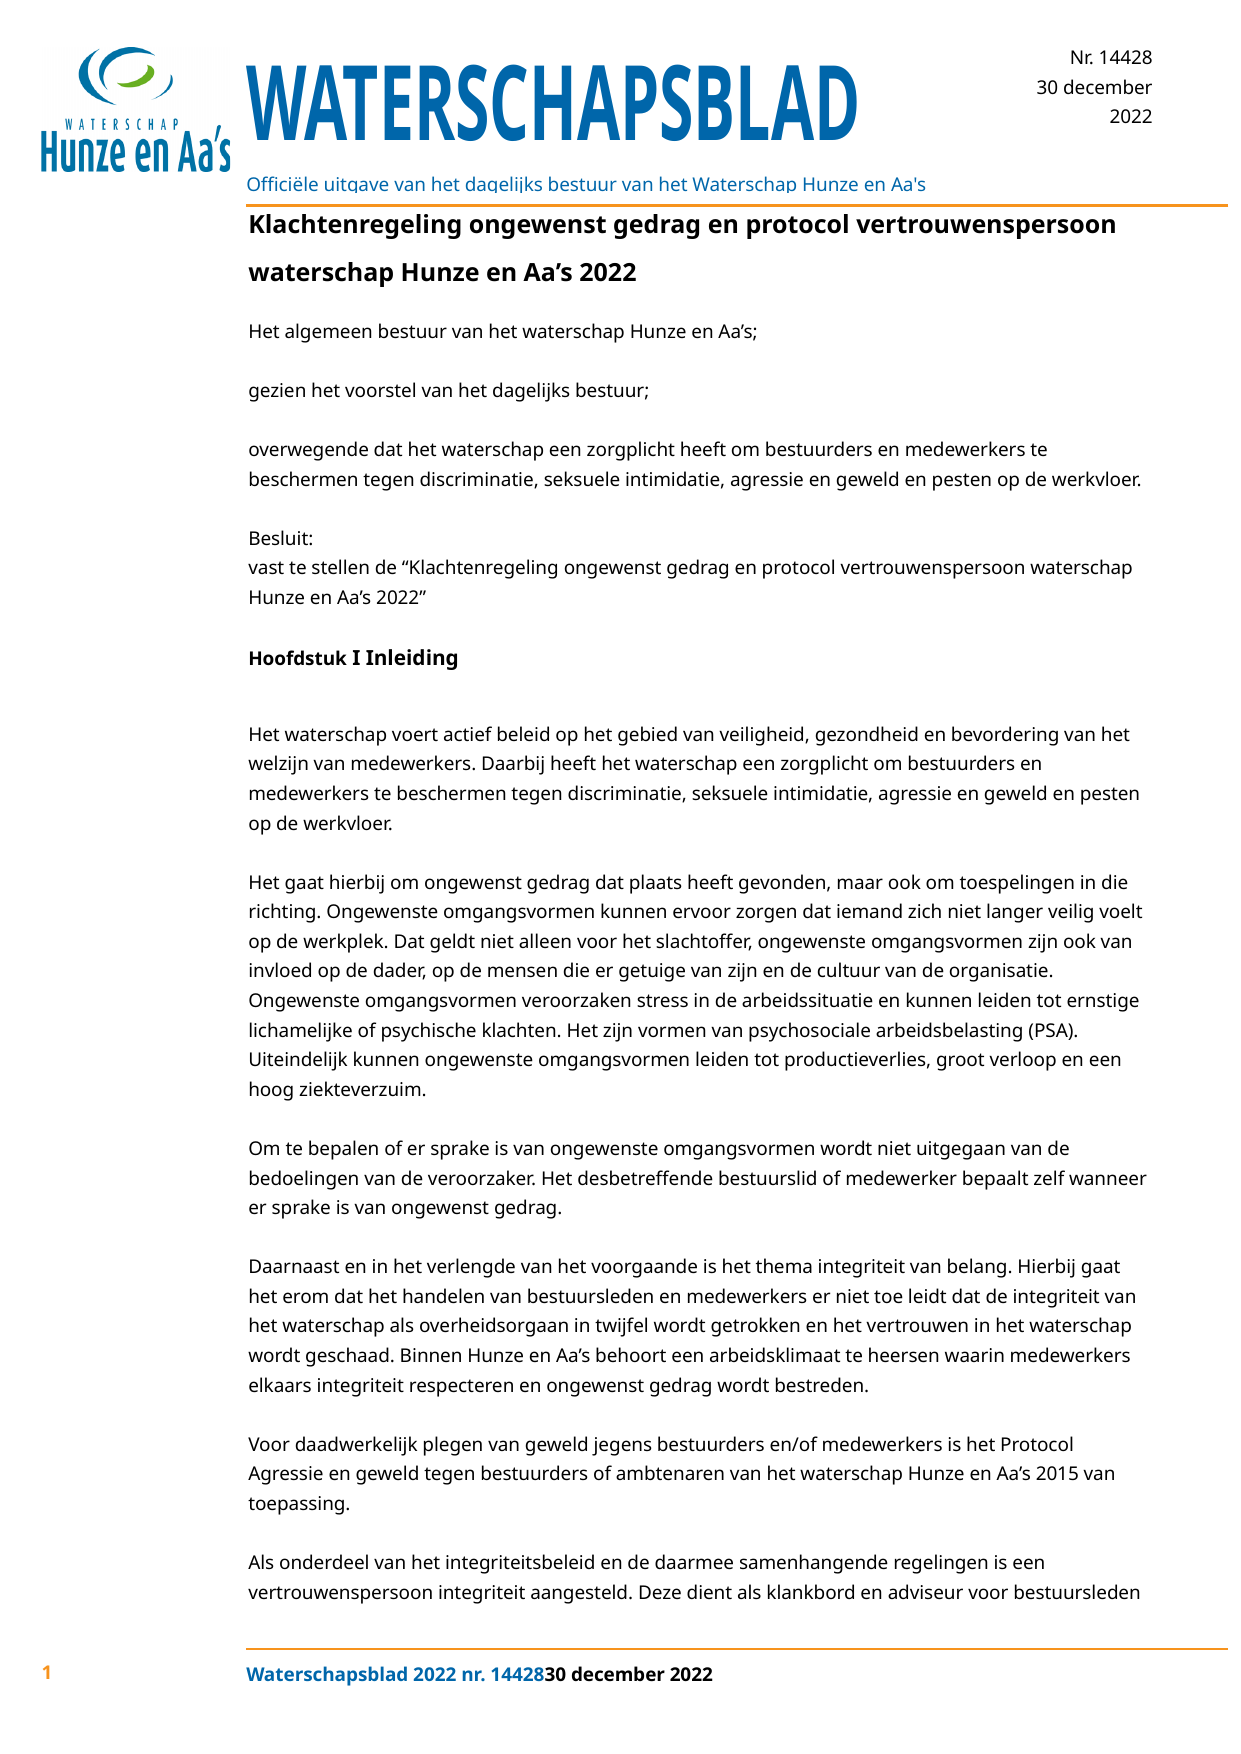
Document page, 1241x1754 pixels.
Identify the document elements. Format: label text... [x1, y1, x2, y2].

text Voor daadwerkelijk plegen van geweld jegens bestuurders en/of medewerkers is het Protocol Agressie en geweld tegen bestuurders of ambtenaren van het waterschap Hunze en Aa’s 2015 van toepassing. [248, 1431, 1152, 1516]
text Het algemeen bestuur van het waterschap Hunze en Aa’s; [248, 318, 1152, 344]
text Het waterschap voert actief beleid op het gebied van veiligheid, gezondheid en bevordering van het welzijn van medewerkers. Daarbij heeft het waterschap een zorgplicht om bestuurders en medewerkers te beschermen tegen discriminatie, seksuele intimidatie, agressie en geweld en pesten op de werkvloer. [248, 721, 1152, 836]
picture [47, 154, 51, 172]
text Het gaat hierbij om ongewenst gedrag dat plaats heeft gevonden, maar ook om toespelingen in die richting. Ongewenste omgangsvormen kunnen ervoor zorgen dat iemand zich niet langer veilig voelt op de werkplek. Dat geldt niet alleen voor het slachtoffer, ongewenste omgangsvormen zijn ook van invloed op de dader, op de mensen die er getuige van zijn en de cultuur van de organisatie. Ongewenste omgangsvormen veroorzaken stress in de arbeidssituatie en kunnen leiden tot ernstige lichamelijke of psychische klachten. Het zijn vormen van psychosociale arbeidsbelasting (PSA). Uiteindelijk kunnen ongewenste omgangsvormen leiden tot productieverlies, groot verloop en een hoog ziekteverzuim. [248, 869, 1152, 1102]
text Besluit: [248, 525, 1152, 551]
text Klachtenregeling ongewenst gedrag en protocol vertrouwenspersoon waterschap Hunze en Aa’s 2022 [248, 207, 1152, 288]
text Om te bepalen of er sprake is van ongewenste omgangsvormen wordt niet uitgegaan van de bedoelingen van de veroorzaker. Het desbetreffende bestuurslid of medewerker bepaalt zelf wanneer er sprake is van ongewenst gedrag. [248, 1135, 1152, 1220]
picture [41, 47, 231, 172]
text gezien het voorstel van het dagelijks bestuur; [248, 377, 1152, 403]
text overwegende dat het waterschap een zorgplicht heeft om bestuurders en medewerkers te beschermen tegen discriminatie, seksuele intimidatie, agressie en geweld en pesten op de werkvloer. [248, 436, 1152, 492]
picture [183, 163, 191, 172]
text Hoofdstuk I Inleiding [248, 643, 1152, 672]
text vast te stellen de “Klachtenregeling ongewenst gedrag en protocol vertrouwenspersoon waterschap Hunze en Aa’s 2022” [248, 554, 1152, 610]
text Als onderdeel van het integriteitsbeleid en de daarmee samenhangende regelingen is een vertrouwenspersoon integriteit aangesteld. Deze dient als klankbord en adviseur voor bestuursleden [248, 1549, 1152, 1605]
text Daarnaast en in het verlengde van het voorgaande is het thema integriteit van belang. Hierbij gaat het erom dat het handelen van bestuursleden en medewerkers er niet toe leidt dat de integriteit van het waterschap als overheidsorgaan in twijfel wordt getrokken en het vertrouwen in het waterschap wordt geschaad. Binnen Hunze en Aa’s behoort een arbeidsklimaat te heersen waarin medewerkers elkaars integriteit respecteren en ongewenst gedrag wordt bestreden. [248, 1253, 1152, 1398]
picture [226, 145, 231, 156]
